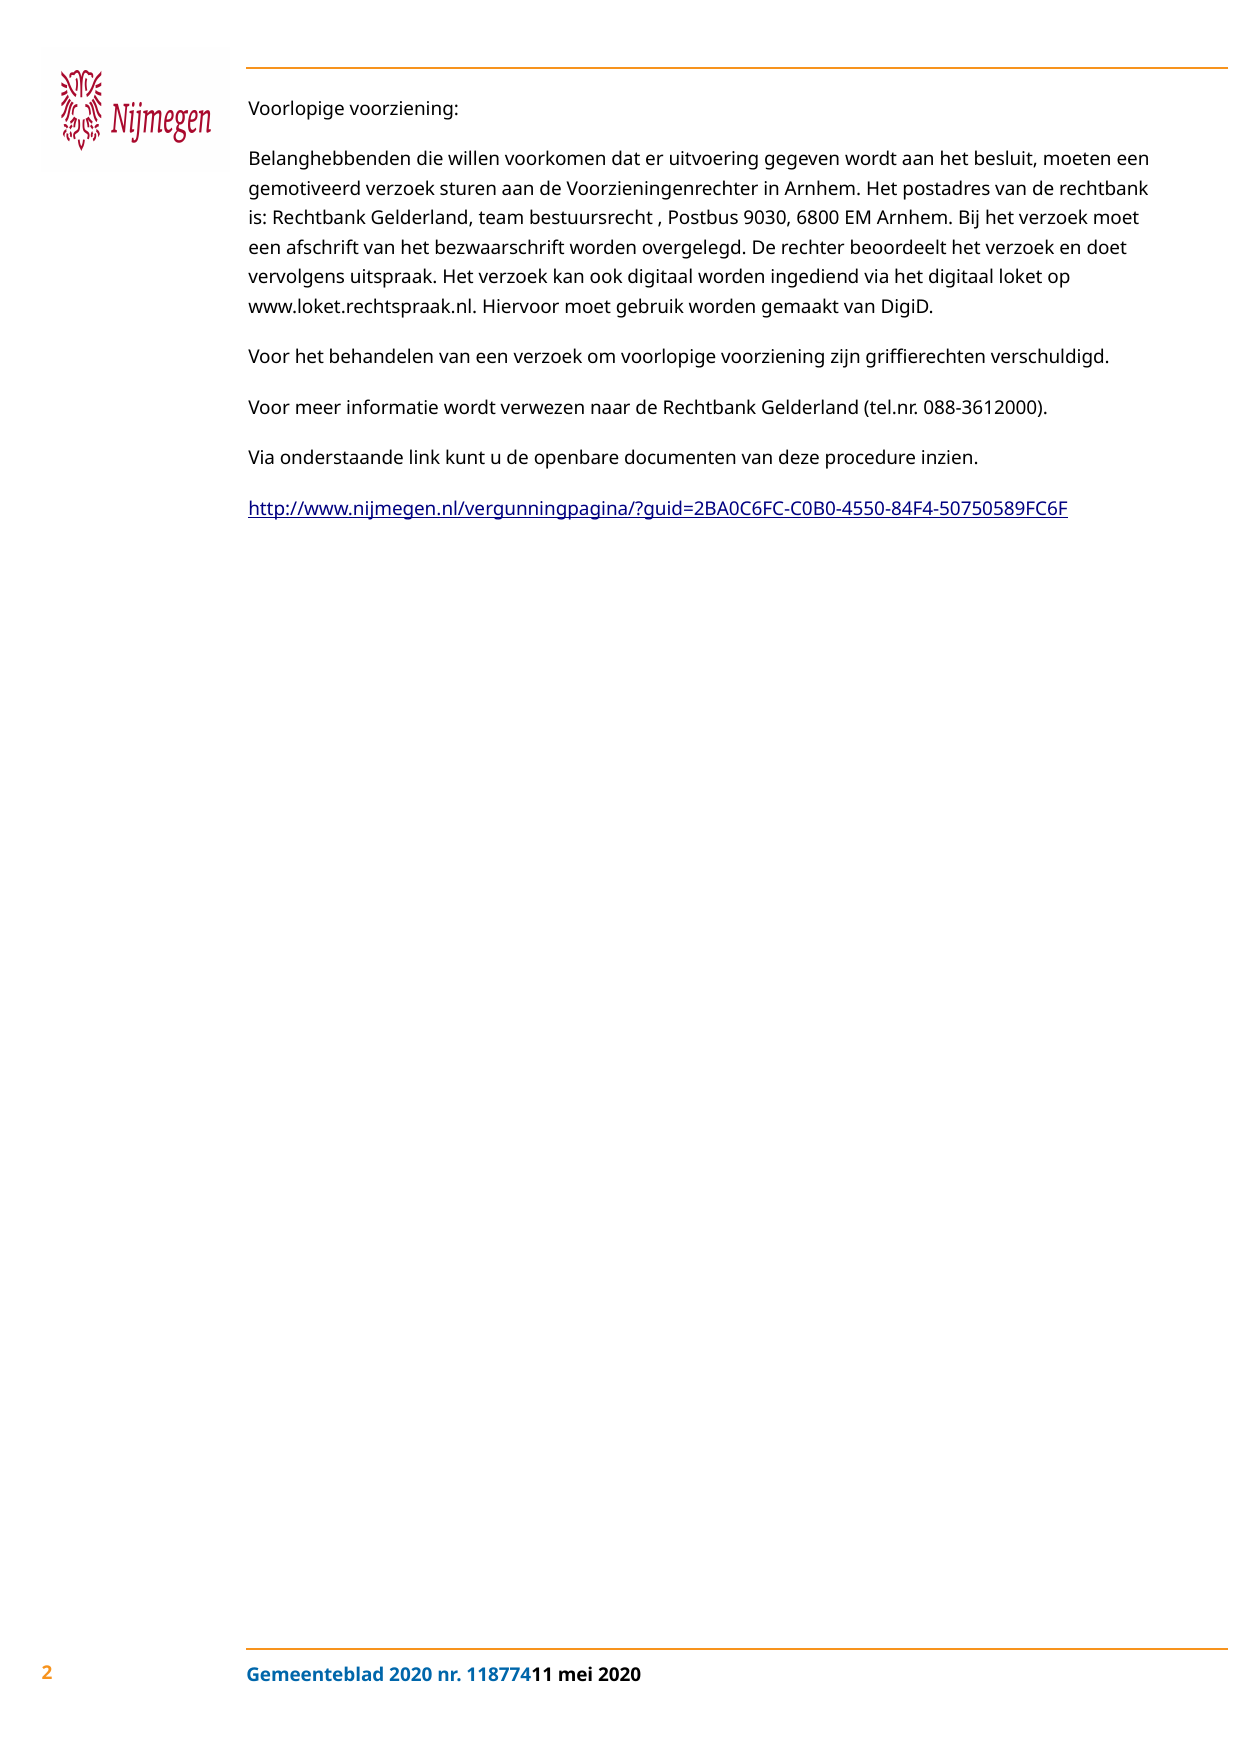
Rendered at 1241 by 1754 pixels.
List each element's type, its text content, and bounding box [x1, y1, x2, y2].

text Via onderstaande link kunt u de openbare documenten van deze procedure inzien. [248, 444, 1152, 470]
picture [41, 47, 231, 172]
text Voor het behandelen van een verzoek om voorlopige voorziening zijn griffierechten verschuldigd. [248, 343, 1152, 369]
text Voorlopige voorziening: [248, 95, 1152, 121]
text Belanghebbenden die willen voorkomen dat er uitvoering gegeven wordt aan het besluit, moeten een gemotiveerd verzoek sturen aan de Voorzieningenrechter in Arnhem. Het postadres van de rechtbank is: Rechtbank Gelderland, team bestuursrecht , Postbus 9030, 6800 EM Arnhem. Bij het verzoek moet een afschrift van het bezwaarschrift worden overgelegd. De rechter beoordeelt het verzoek en doet vervolgens uitspraak. Het verzoek kan ook digitaal worden ingediend via het digitaal loket op www.loket.rechtspraak.nl. Hiervoor moet gebruik worden gemaakt van DigiD. [248, 145, 1152, 319]
text http://www.nijmegen.nl/vergunningpagina/?guid=2BA0C6FC-C0B0-4550-84F4-50750589FC6F [248, 495, 1152, 521]
text Voor meer informatie wordt verwezen naar de Rechtbank Gelderland (tel.nr. 088-3612000). [248, 394, 1152, 420]
